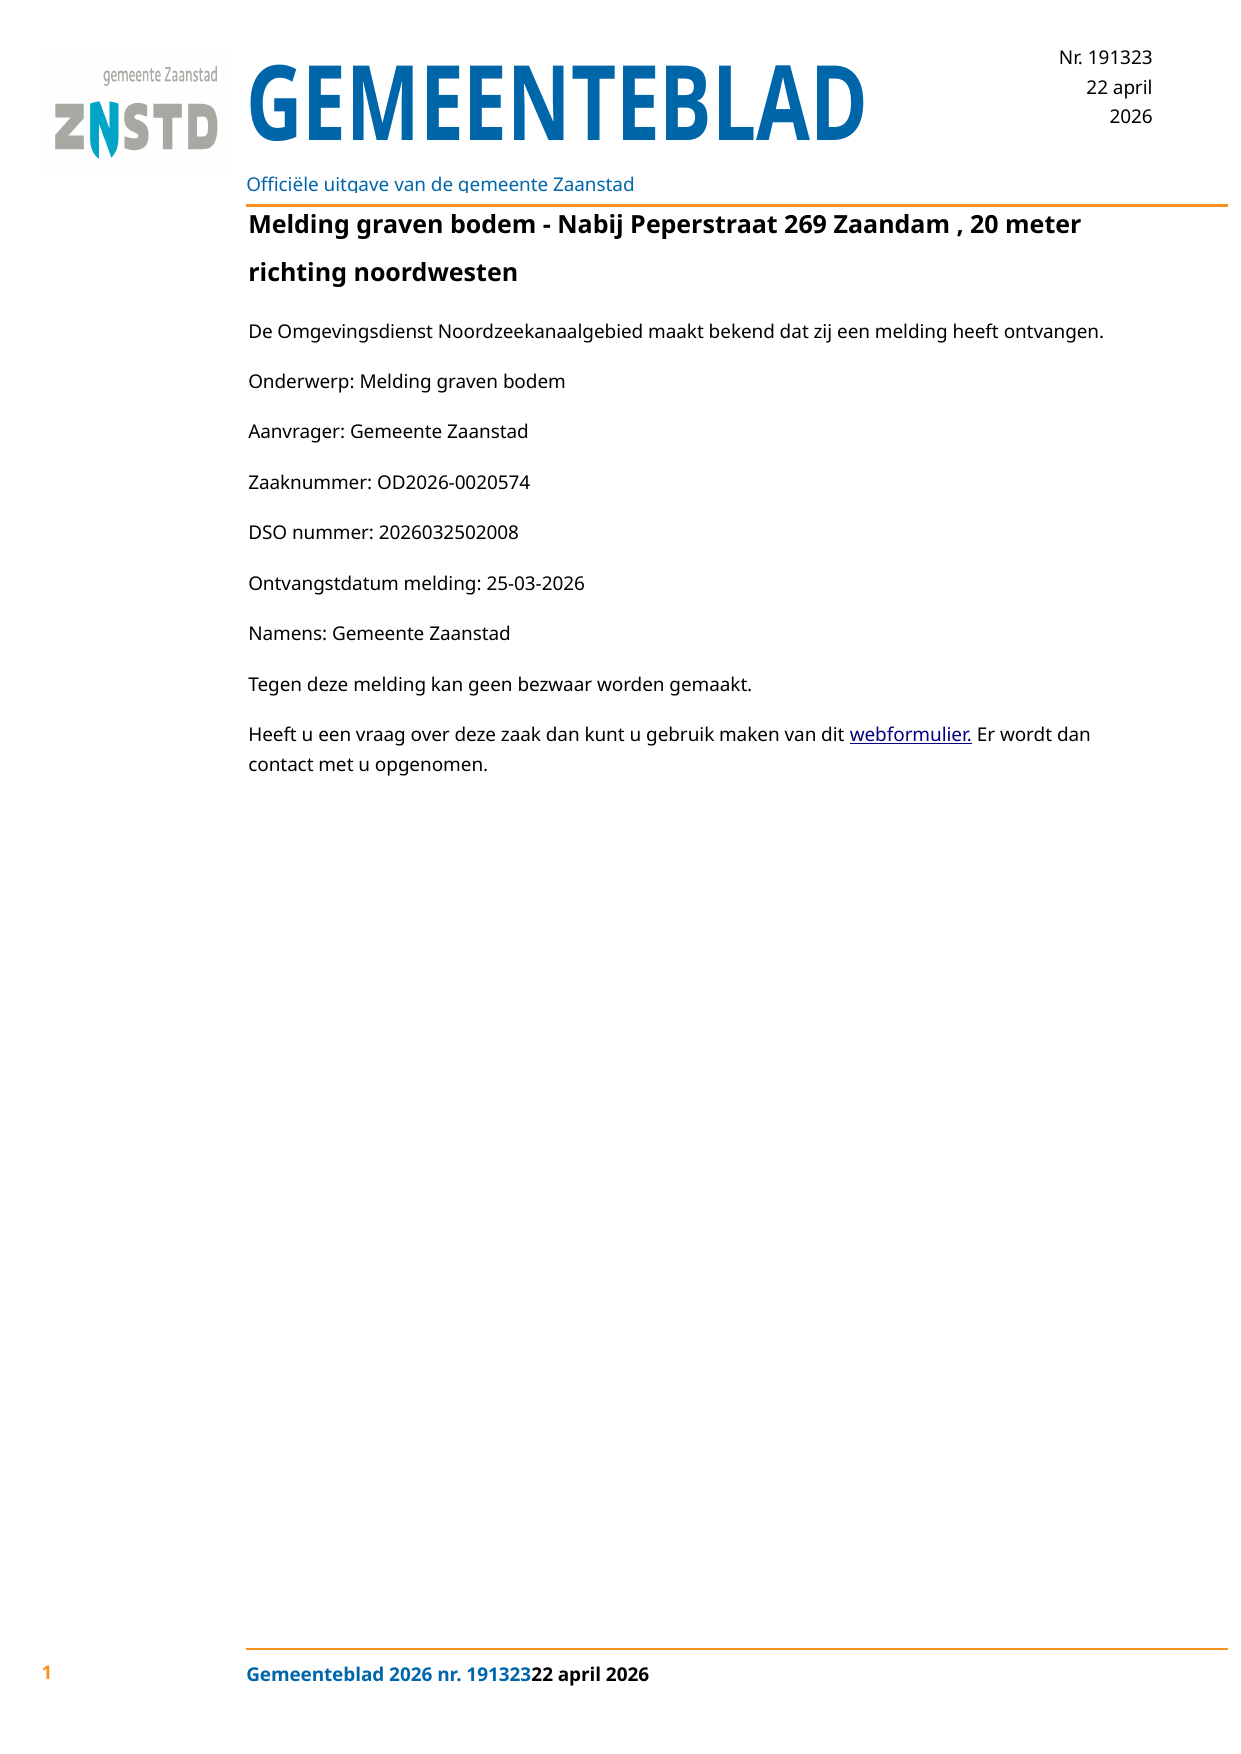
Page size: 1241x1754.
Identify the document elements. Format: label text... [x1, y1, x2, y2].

picture [41, 47, 231, 172]
text DSO nummer: 2026032502008 [248, 519, 1152, 545]
text Melding graven bodem - Nabij Peperstraat 269 Zaandam , 20 meter richting noordwesten [248, 207, 1152, 288]
text Aanvrager: Gemeente Zaanstad [248, 419, 1152, 444]
text Ontvangstdatum melding: 25-03-2026 [248, 570, 1152, 596]
text Namens: Gemeente Zaanstad [248, 620, 1152, 646]
text Onderwerp: Melding graven bodem [248, 368, 1152, 394]
text De Omgevingsdienst Noordzeekanaalgebied maakt bekend dat zij een melding heeft ontvangen. [248, 318, 1152, 344]
text Heeft u een vraag over deze zaak dan kunt u gebruik maken van dit webformulier. Er wordt dan contact met u opgenomen. [248, 721, 1152, 777]
text Tegen deze melding kan geen bezwaar worden gemaakt. [248, 671, 1152, 697]
text Zaaknummer: OD2026-0020574 [248, 469, 1152, 495]
